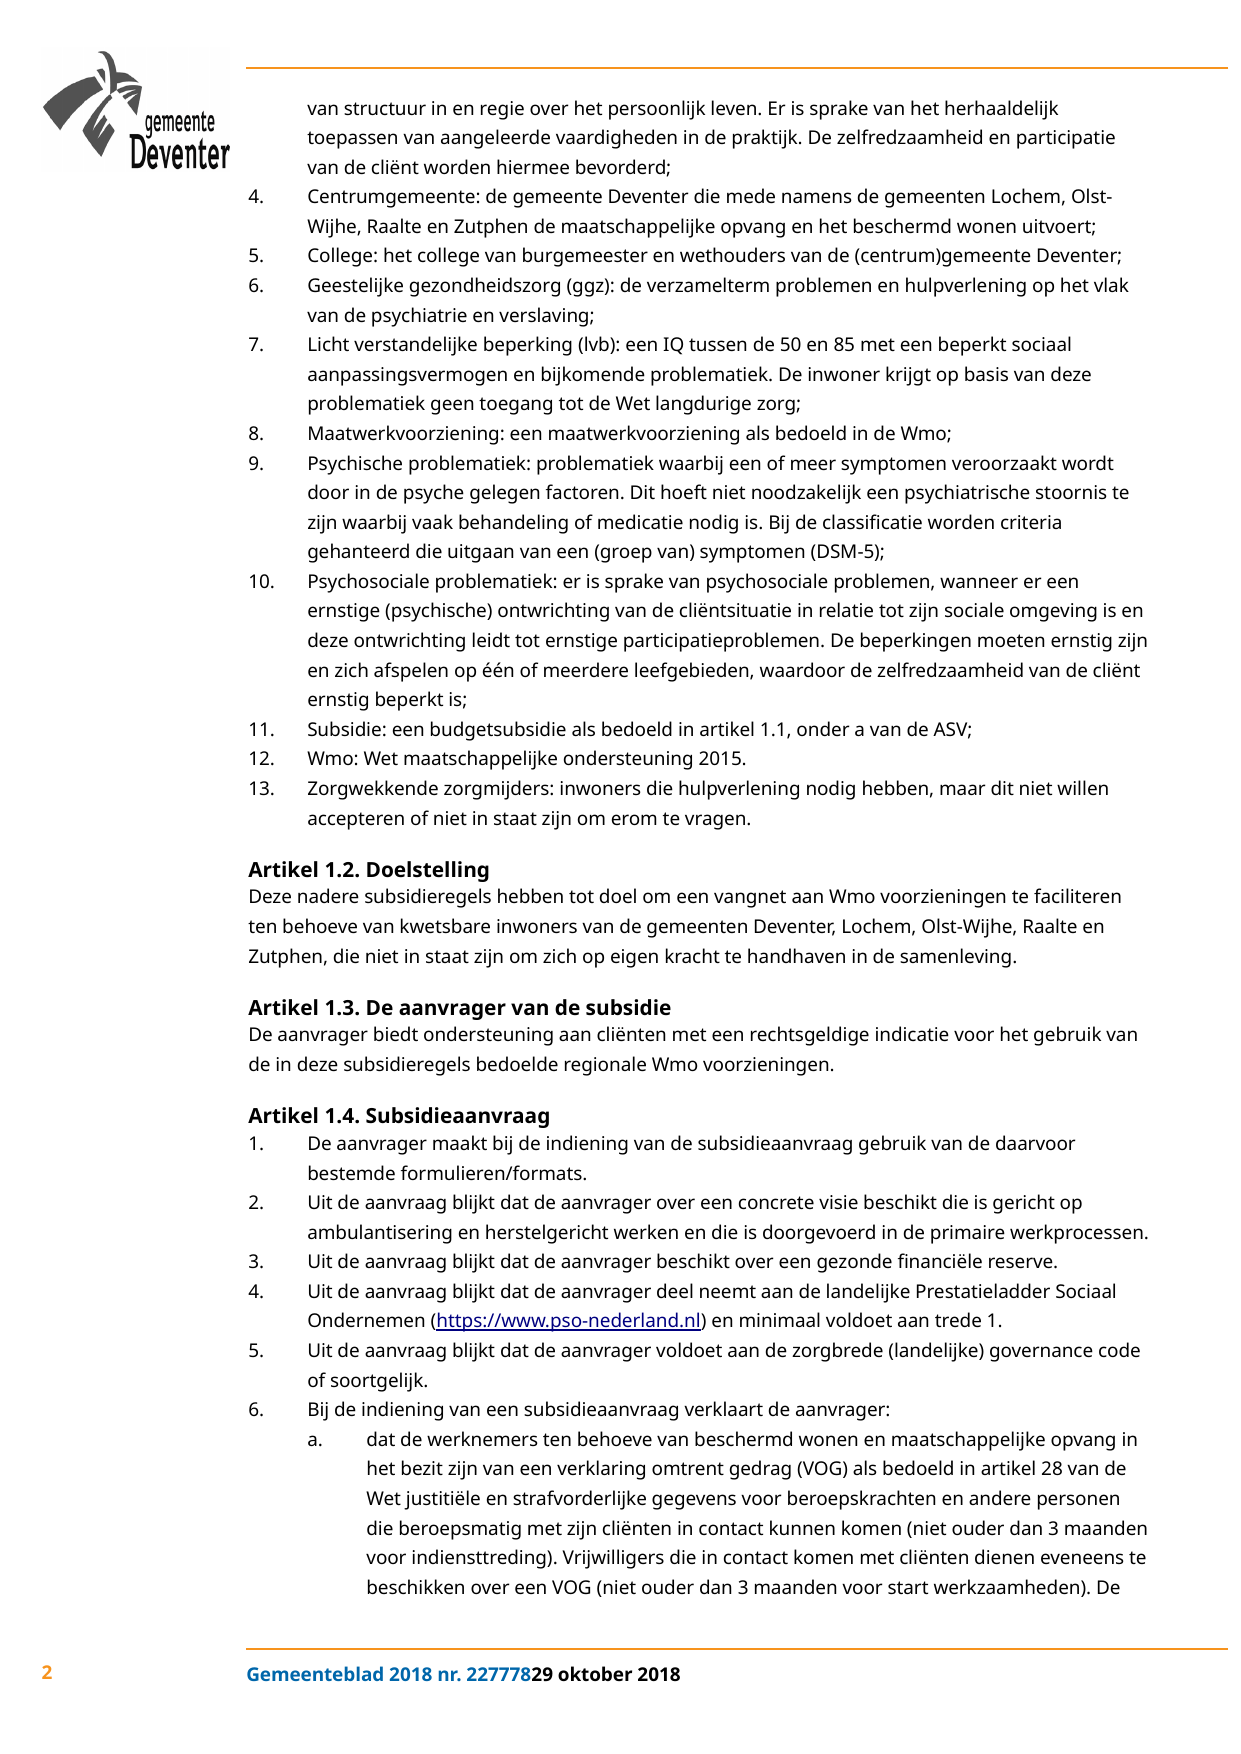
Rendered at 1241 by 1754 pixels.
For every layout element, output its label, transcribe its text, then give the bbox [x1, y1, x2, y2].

list Wmo: Wet maatschappelijke ondersteuning 2015. [248, 746, 1152, 771]
list Centrumgemeente: de gemeente Deventer die mede namens de gemeenten Lochem, Olst-Wijhe, Raalte en Zutphen de maatschappelijke opvang en het beschermd wonen uitvoert; [248, 183, 1152, 239]
list dat de werknemers ten behoeve van beschermd wonen en maatschappelijke opvang in het bezit zijn van een verklaring omtrent gedrag (VOG) als bedoeld in artikel 28 van de Wet justitiële en strafvorderlijke gegevens voor beroepskrachten en andere personen die beroepsmatig met zijn cliënten in contact kunnen komen (niet ouder dan 3 maanden voor indiensttreding). Vrijwilligers die in contact komen met cliënten dienen eveneens te beschikken over een VOG (niet ouder dan 3 maanden voor start werkzaamheden). De [307, 1426, 1152, 1599]
list Zorgwekkende zorgmijders: inwoners die hulpverlening nodig hebben, maar dit niet willen accepteren of niet in staat zijn om erom te vragen. [248, 775, 1152, 831]
list Bij de indiening van een subsidieaanvraag verklaart de aanvrager: [248, 1396, 1152, 1422]
list Licht verstandelijke beperking (lvb): een IQ tussen de 50 en 85 met een beperkt sociaal aanpassingsvermogen en bijkomende problematiek. De inwoner krijgt op basis van deze problematiek geen toegang tot de Wet langdurige zorg; [248, 331, 1152, 416]
list Uit de aanvraag blijkt dat de aanvrager deel neemt aan de landelijke Prestatieladder Sociaal Ondernemen (https://www.pso-nederland.nl) en minimaal voldoet aan trede 1. [248, 1278, 1152, 1333]
list Subsidie: een budgetsubsidie als bedoeld in artikel 1.1, onder a van de ASV; [248, 716, 1152, 742]
list Psychische problematiek: problematiek waarbij een of meer symptomen veroorzaakt wordt door in de psyche gelegen factoren. Dit hoeft niet noodzakelijk een psychiatrische stoornis te zijn waarbij vaak behandeling of medicatie nodig is. Bij de classificatie worden criteria gehanteerd die uitgaan van een (groep van) symptomen (DSM-5); [248, 450, 1152, 564]
list Uit de aanvraag blijkt dat de aanvrager over een concrete visie beschikt die is gericht op ambulantisering en herstelgericht werken en die is doorgevoerd in de primaire werkprocessen. [248, 1189, 1152, 1244]
list De aanvrager maakt bij de indiening van de subsidieaanvraag gebruik van de daarvoor bestemde formulieren/formats. [248, 1130, 1152, 1185]
list Uit de aanvraag blijkt dat de aanvrager beschikt over een gezonde financiële reserve. [248, 1248, 1152, 1274]
list Geestelijke gezondheidszorg (ggz): de verzamelterm problemen en hulpverlening op het vlak van de psychiatrie en verslaving; [248, 272, 1152, 328]
text Artikel 1.4. Subsidieaanvraag [248, 1102, 1152, 1130]
list Psychosociale problematiek: er is sprake van psychosociale problemen, wanneer er een ernstige (psychische) ontwrichting van de cliëntsituatie in relatie tot zijn sociale omgeving is en deze ontwrichting leidt tot ernstige participatieproblemen. De beperkingen moeten ernstig zijn en zich afspelen op één of meerdere leefgebieden, waardoor de zelfredzaamheid van de cliënt ernstig beperkt is; [248, 568, 1152, 712]
list van structuur in en regie over het persoonlijk leven. Er is sprake van het herhaaldelijk toepassen van aangeleerde vaardigheden in de praktijk. De zelfredzaamheid en participatie van de cliënt worden hiermee bevorderd; [248, 95, 1152, 180]
text Deze nadere subsidieregels hebben tot doel om een vangnet aan Wmo voorzieningen te faciliteren ten behoeve van kwetsbare inwoners van de gemeenten Deventer, Lochem, Olst-Wijhe, Raalte en Zutphen, die niet in staat zijn om zich op eigen kracht te handhaven in de samenleving. [248, 884, 1152, 968]
text Artikel 1.2. Doelstelling [248, 855, 1152, 884]
text Artikel 1.3. De aanvrager van de subsidie [248, 993, 1152, 1022]
list Uit de aanvraag blijkt dat de aanvrager voldoet aan de zorgbrede (landelijke) governance code of soortgelijk. [248, 1337, 1152, 1392]
text De aanvrager biedt ondersteuning aan cliënten met een rechtsgeldige indicatie voor het gebruik van de in deze subsidieregels bedoelde regionale Wmo voorzieningen. [248, 1022, 1152, 1077]
picture [41, 47, 231, 172]
list Maatwerkvoorziening: een maatwerkvoorziening als bedoeld in de Wmo; [248, 420, 1152, 446]
list College: het college van burgemeester en wethouders van de (centrum)gemeente Deventer; [248, 243, 1152, 268]
